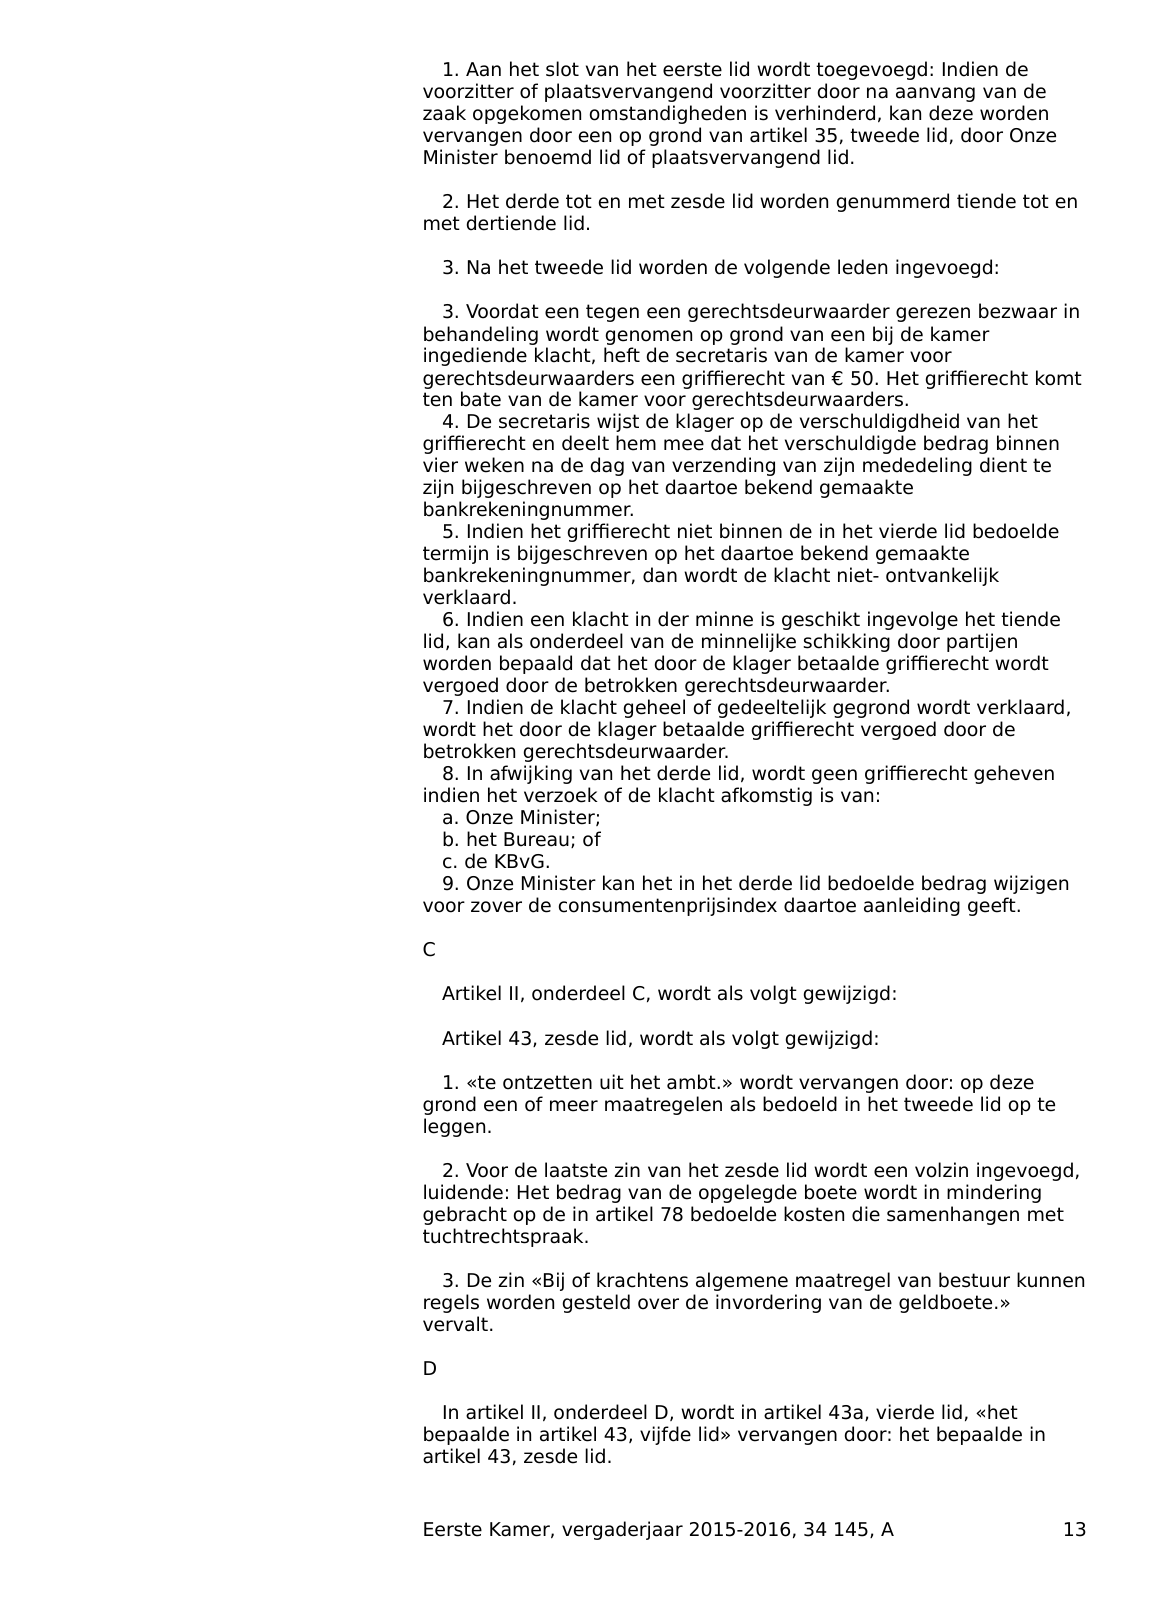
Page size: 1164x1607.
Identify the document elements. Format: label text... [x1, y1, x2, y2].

text 8. In afwijking van het derde lid, wordt geen griffierecht geheven indien het verzoek of de klacht afkomstig is van: [422, 763, 1087, 807]
text a. Onze Minister; [422, 807, 1087, 829]
text 6. Indien een klacht in der minne is geschikt ingevolge het tiende lid, kan als onderdeel van de minnelijke schikking door partijen worden bepaald dat het door de klager betaalde griffierecht wordt vergoed door de betrokken gerechtsdeurwaarder. [422, 609, 1087, 697]
text 3. Voordat een tegen een gerechtsdeurwaarder gerezen bezwaar in behandeling wordt genomen op grond van een bij de kamer ingediende klacht, heft de secretaris van de kamer voor gerechtsdeurwaarders een griffierecht van € 50. Het griffierecht komt ten bate van de kamer voor gerechtsdeurwaarders. [422, 301, 1087, 411]
text 5. Indien het griffierecht niet binnen de in het vierde lid bedoelde termijn is bijgeschreven op het daartoe bekend gemaakte bankrekeningnummer, dan wordt de klacht niet- ontvankelijk verklaard. [422, 521, 1087, 609]
text Artikel II, onderdeel C, wordt als volgt gewijzigd: [422, 983, 1087, 1005]
text 4. De secretaris wijst de klager op de verschuldigdheid van het griffierecht en deelt hem mee dat het verschuldigde bedrag binnen vier weken na de dag van verzending van zijn mededeling dient te zijn bijgeschreven op het daartoe bekend gemaakte bankrekeningnummer. [422, 411, 1087, 521]
text C [422, 939, 1087, 961]
text Artikel 43, zesde lid, wordt als volgt gewijzigd: [422, 1027, 1087, 1049]
text 3. De zin «Bij of krachtens algemene maatregel van bestuur kunnen regels worden gesteld over de invordering van de geldboete.» vervalt. [422, 1270, 1087, 1336]
text 2. Voor de laatste zin van het zesde lid wordt een volzin ingevoegd, luidende: Het bedrag van de opgelegde boete wordt in mindering gebracht op de in artikel 78 bedoelde kosten die samenhangen met tuchtrechtspraak. [422, 1160, 1087, 1248]
text 3. Na het tweede lid worden de volgende leden ingevoegd: [422, 257, 1087, 279]
text 1. Aan het slot van het eerste lid wordt toegevoegd: Indien de voorzitter of plaatsvervangend voorzitter door na aanvang van de zaak opgekomen omstandigheden is verhinderd, kan deze worden vervangen door een op grond van artikel 35, tweede lid, door Onze Minister benoemd lid of plaatsvervangend lid. [422, 59, 1087, 169]
text b. het Bureau; of [422, 829, 1087, 851]
text 2. Het derde tot en met zesde lid worden genummerd tiende tot en met dertiende lid. [422, 191, 1087, 235]
text In artikel II, onderdeel D, wordt in artikel 43a, vierde lid, «het bepaalde in artikel 43, vijfde lid» vervangen door: het bepaalde in artikel 43, zesde lid. [422, 1402, 1087, 1468]
text c. de KBvG. [422, 851, 1087, 873]
text D [422, 1358, 1087, 1380]
text 7. Indien de klacht geheel of gedeeltelijk gegrond wordt verklaard, wordt het door de klager betaalde griffierecht vergoed door de betrokken gerechtsdeurwaarder. [422, 697, 1087, 763]
text 1. «te ontzetten uit het ambt.» wordt vervangen door: op deze grond een of meer maatregelen als bedoeld in het tweede lid op te leggen. [422, 1072, 1087, 1137]
text 9. Onze Minister kan het in het derde lid bedoelde bedrag wijzigen voor zover de consumentenprijsindex daartoe aanleiding geeft. [422, 873, 1087, 917]
